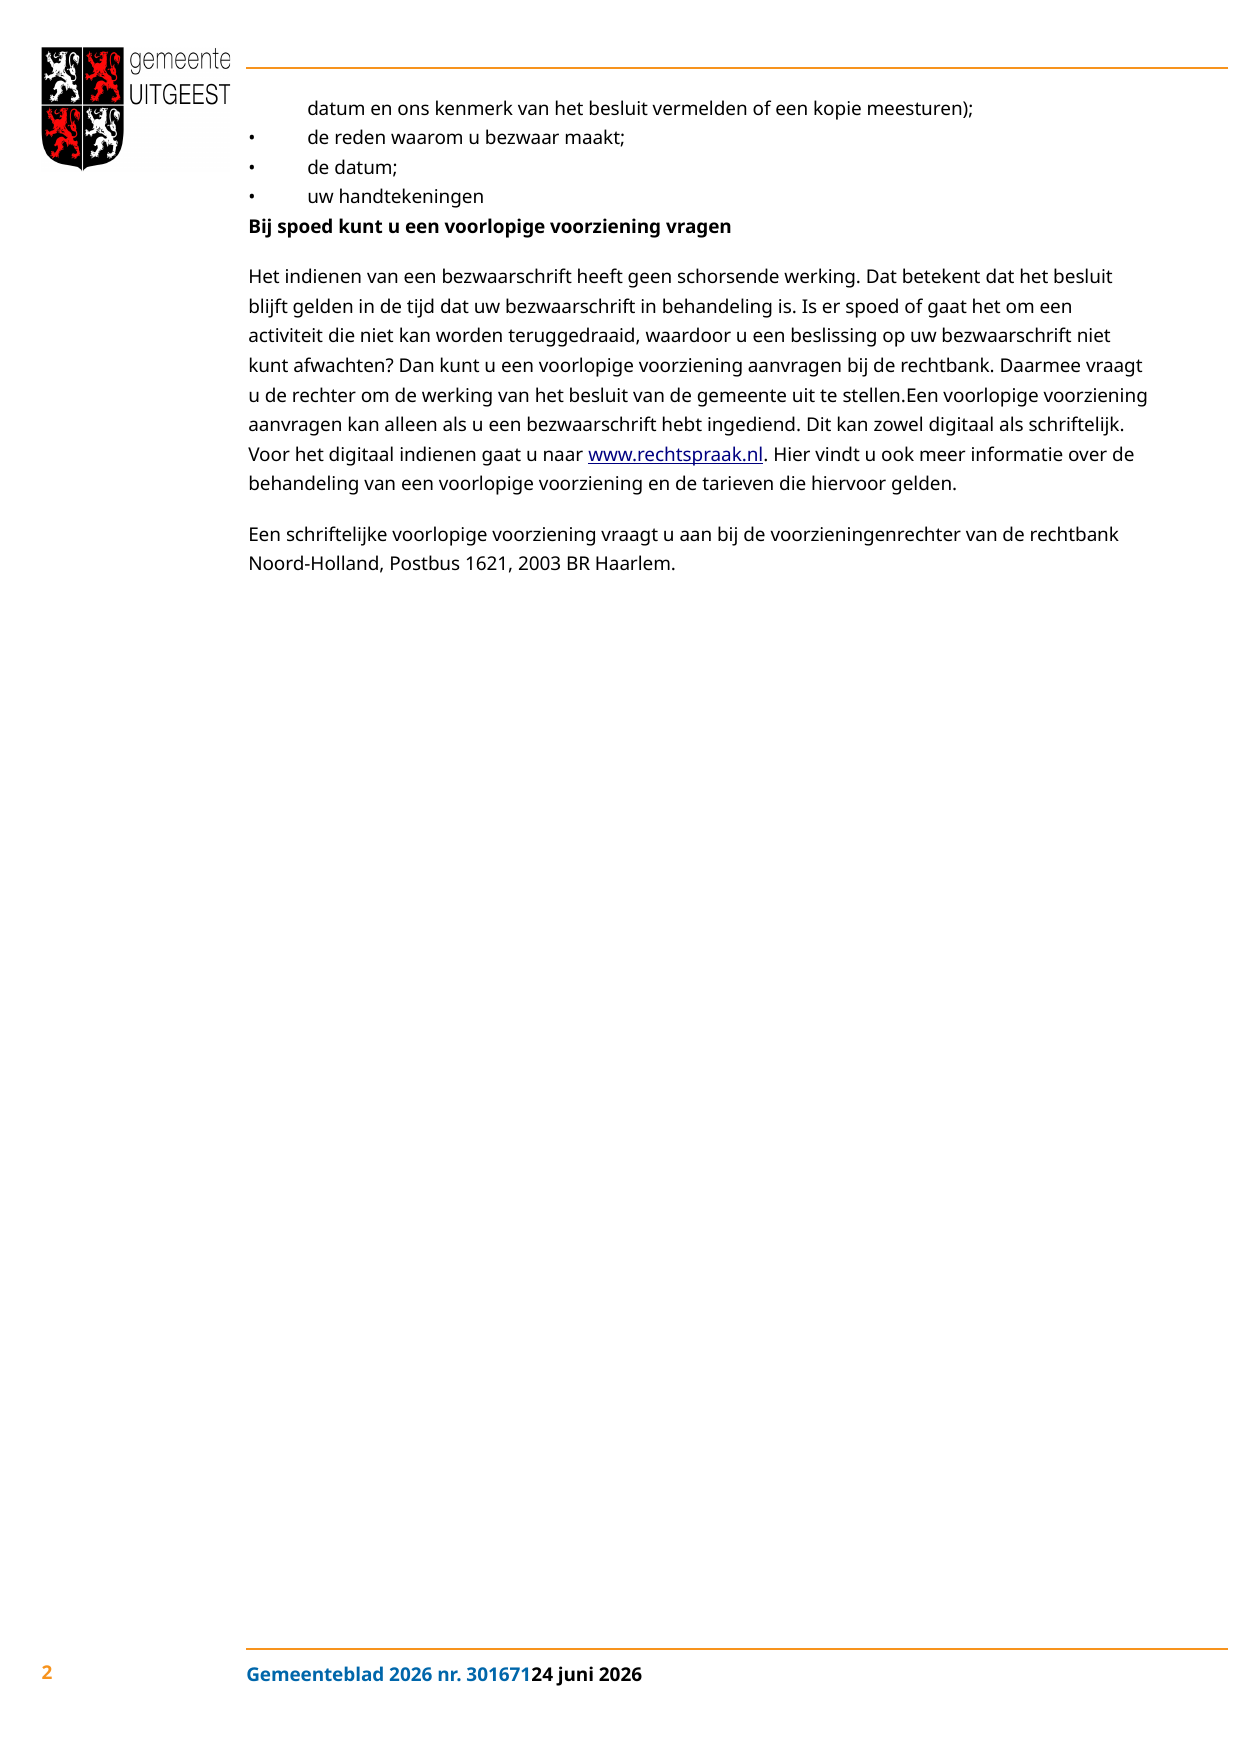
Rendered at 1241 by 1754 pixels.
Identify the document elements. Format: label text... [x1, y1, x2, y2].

list de reden waarom u bezwaar maakt; [248, 124, 1152, 150]
text Een schriftelijke voorlopige voorziening vraagt u aan bij de voorzieningenrechter van de rechtbank Noord-Holland, Postbus 1621, 2003 BR Haarlem. [248, 521, 1152, 576]
text Bij spoed kunt u een voorlopige voorziening vragen [248, 213, 1152, 239]
picture [41, 47, 231, 172]
list uw handtekeningen [248, 183, 1152, 209]
list de datum; [248, 154, 1152, 180]
list datum en ons kenmerk van het besluit vermelden of een kopie meesturen); [248, 95, 1152, 121]
text Het indienen van een bezwaarschrift heeft geen schorsende werking. Dat betekent dat het besluit blijft gelden in de tijd dat uw bezwaarschrift in behandeling is. Is er spoed of gaat het om een activiteit die niet kan worden teruggedraaid, waardoor u een beslissing op uw bezwaarschrift niet kunt afwachten? Dan kunt u een voorlopige voorziening aanvragen bij de rechtbank. Daarmee vraagt u de rechter om de werking van het besluit van de gemeente uit te stellen.Een voorlopige voorziening aanvragen kan alleen als u een bezwaarschrift hebt ingediend. Dit kan zowel digitaal als schriftelijk. Voor het digitaal indienen gaat u naar www.rechtspraak.nl. Hier vindt u ook meer informatie over de behandeling van een voorlopige voorziening en de tarieven die hiervoor gelden. [248, 263, 1152, 496]
